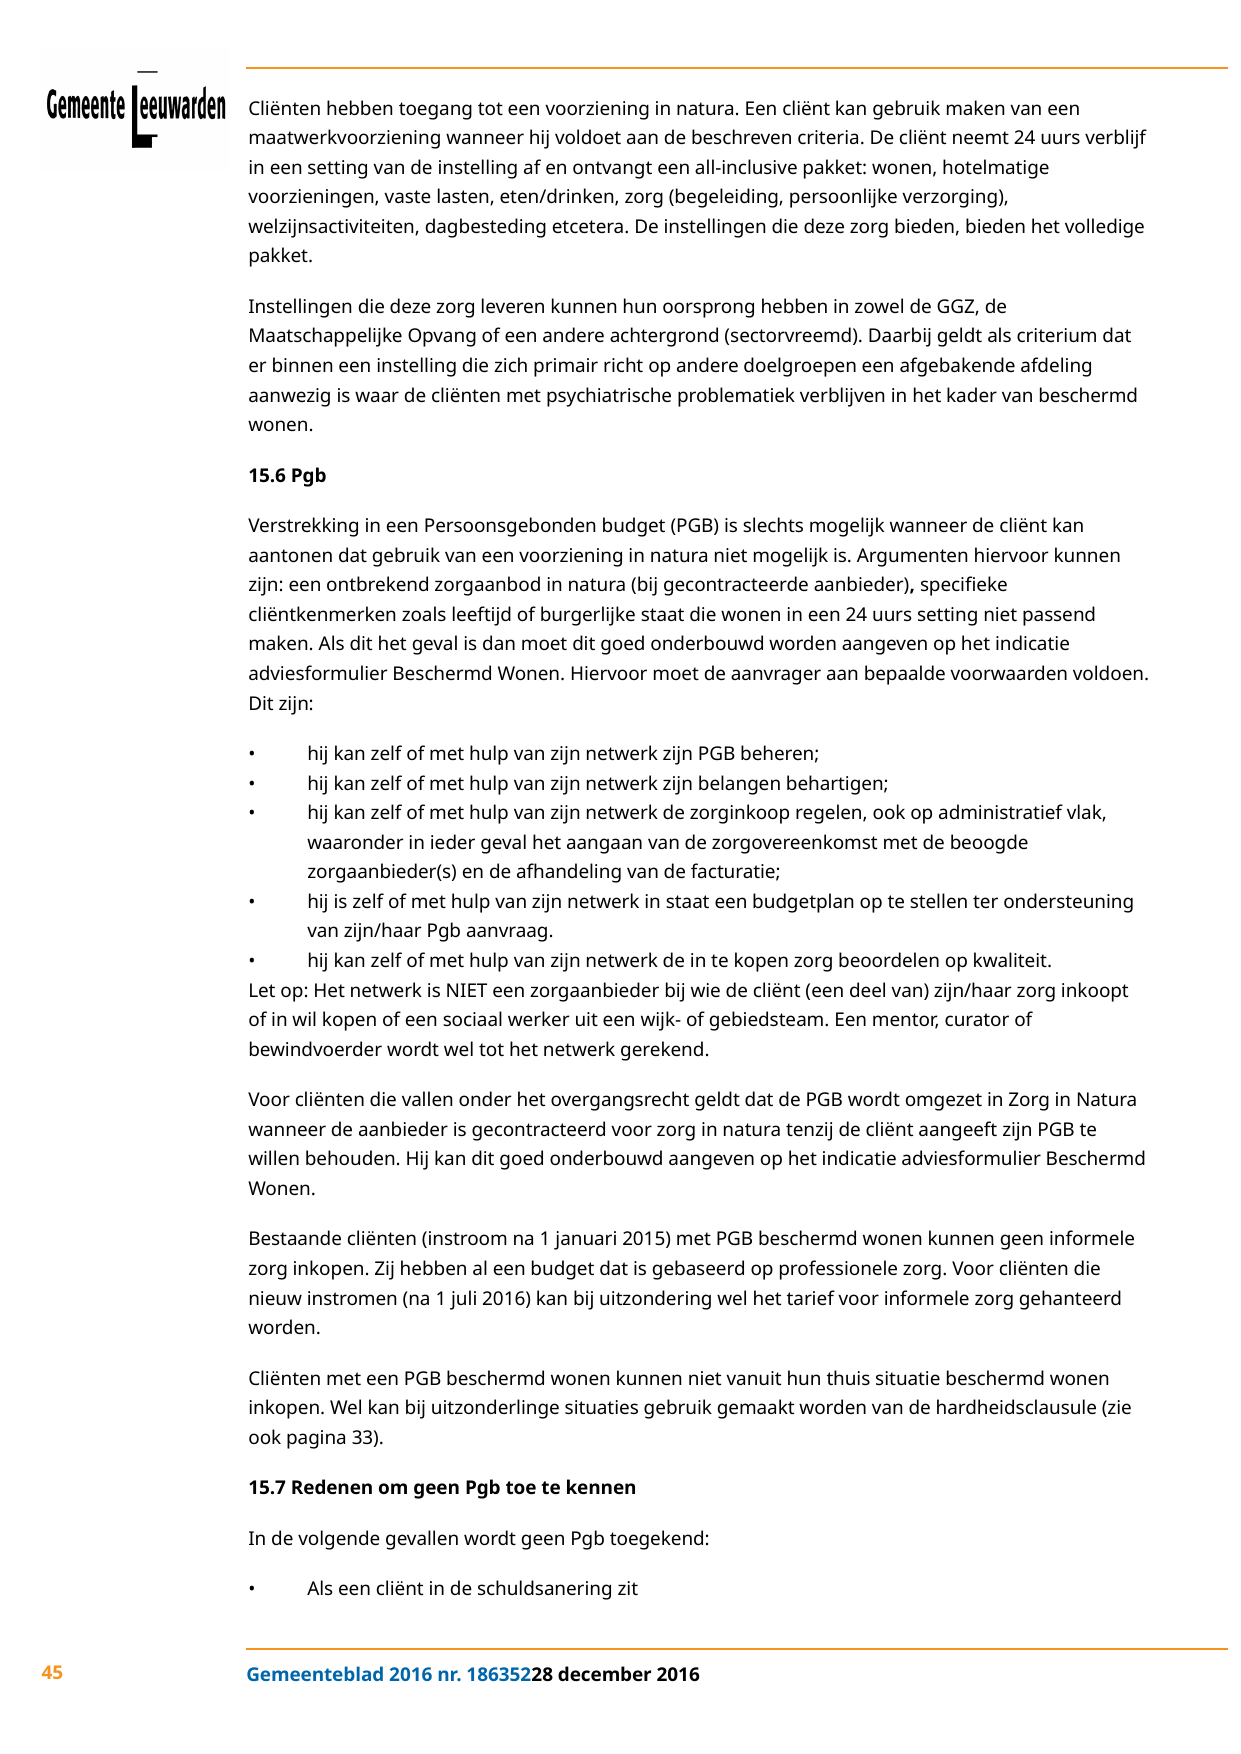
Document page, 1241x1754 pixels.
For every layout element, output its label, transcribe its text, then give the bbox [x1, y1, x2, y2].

text In de volgende gevallen wordt geen Pgb toegekend: [248, 1525, 1152, 1551]
text Verstrekking in een Persoonsgebonden budget (PGB) is slechts mogelijk wanneer de cliënt kan aantonen dat gebruik van een voorziening in natura niet mogelijk is. Argumenten hiervoor kunnen zijn: een ontbrekend zorgaanbod in natura (bij gecontracteerde aanbieder), specifieke cliëntkenmerken zoals leeftijd of burgerlijke staat die wonen in een 24 uurs setting niet passend maken. Als dit het geval is dan moet dit goed onderbouwd worden aangeven op het indicatie adviesformulier Beschermd Wonen. Hiervoor moet de aanvrager aan bepaalde voorwaarden voldoen. Dit zijn: [248, 512, 1152, 716]
text Voor cliënten die vallen onder het overgangsrecht geldt dat de PGB wordt omgezet in Zorg in Natura wanneer de aanbieder is gecontracteerd voor zorg in natura tenzij de cliënt aangeeft zijn PGB te willen behouden. Hij kan dit goed onderbouwd aangeven op het indicatie adviesformulier Beschermd Wonen. [248, 1086, 1152, 1201]
list hij kan zelf of met hulp van zijn netwerk zijn belangen behartigen; [248, 770, 1152, 796]
picture [41, 47, 231, 172]
list hij is zelf of met hulp van zijn netwerk in staat een budgetplan op te stellen ter ondersteuning van zijn/haar Pgb aanvraag. [248, 888, 1152, 943]
list hij kan zelf of met hulp van zijn netwerk de in te kopen zorg beoordelen op kwaliteit. [248, 947, 1152, 973]
list hij kan zelf of met hulp van zijn netwerk zijn PGB beheren; [248, 740, 1152, 766]
text Let op: Het netwerk is NIET een zorgaanbieder bij wie de cliënt (een deel van) zijn/haar zorg inkoopt of in wil kopen of een sociaal werker uit een wijk- of gebiedsteam. Een mentor, curator of bewindvoerder wordt wel tot het netwerk gerekend. [248, 977, 1152, 1062]
text Cliënten met een PGB beschermd wonen kunnen niet vanuit hun thuis situatie beschermd wonen inkopen. Wel kan bij uitzonderlinge situaties gebruik gemaakt worden van de hardheidsclausule (zie ook pagina 33). [248, 1365, 1152, 1450]
text Cliënten hebben toegang tot een voorziening in natura. Een cliënt kan gebruik maken van een maatwerkvoorziening wanneer hij voldoet aan de beschreven criteria. De cliënt neemt 24 uurs verblijf in een setting van de instelling af en ontvangt een all-inclusive pakket: wonen, hotelmatige voorzieningen, vaste lasten, eten/drinken, zorg (begeleiding, persoonlijke verzorging), welzijnsactiviteiten, dagbesteding etcetera. De instellingen die deze zorg bieden, bieden het volledige pakket. [248, 95, 1152, 268]
text 15.7 Redenen om geen Pgb toe te kennen [248, 1474, 1152, 1500]
list Als een cliënt in de schuldsanering zit [248, 1575, 1152, 1601]
text Instellingen die deze zorg leveren kunnen hun oorsprong hebben in zowel de GGZ, de Maatschappelijke Opvang of een andere achtergrond (sectorvreemd). Daarbij geldt als criterium dat er binnen een instelling die zich primair richt op andere doelgroepen een afgebakende afdeling aanwezig is waar de cliënten met psychiatrische problematiek verblijven in het kader van beschermd wonen. [248, 293, 1152, 437]
text Bestaande cliënten (instroom na 1 januari 2015) met PGB beschermd wonen kunnen geen informele zorg inkopen. Zij hebben al een budget dat is gebaseerd op professionele zorg. Voor cliënten die nieuw instromen (na 1 juli 2016) kan bij uitzondering wel het tarief voor informele zorg gehanteerd worden. [248, 1226, 1152, 1340]
list hij kan zelf of met hulp van zijn netwerk de zorginkoop regelen, ook op administratief vlak, waaronder in ieder geval het aangaan van de zorgovereenkomst met de beoogde zorgaanbieder(s) en de afhandeling van de facturatie; [248, 799, 1152, 884]
text 15.6 Pgb [248, 462, 1152, 488]
